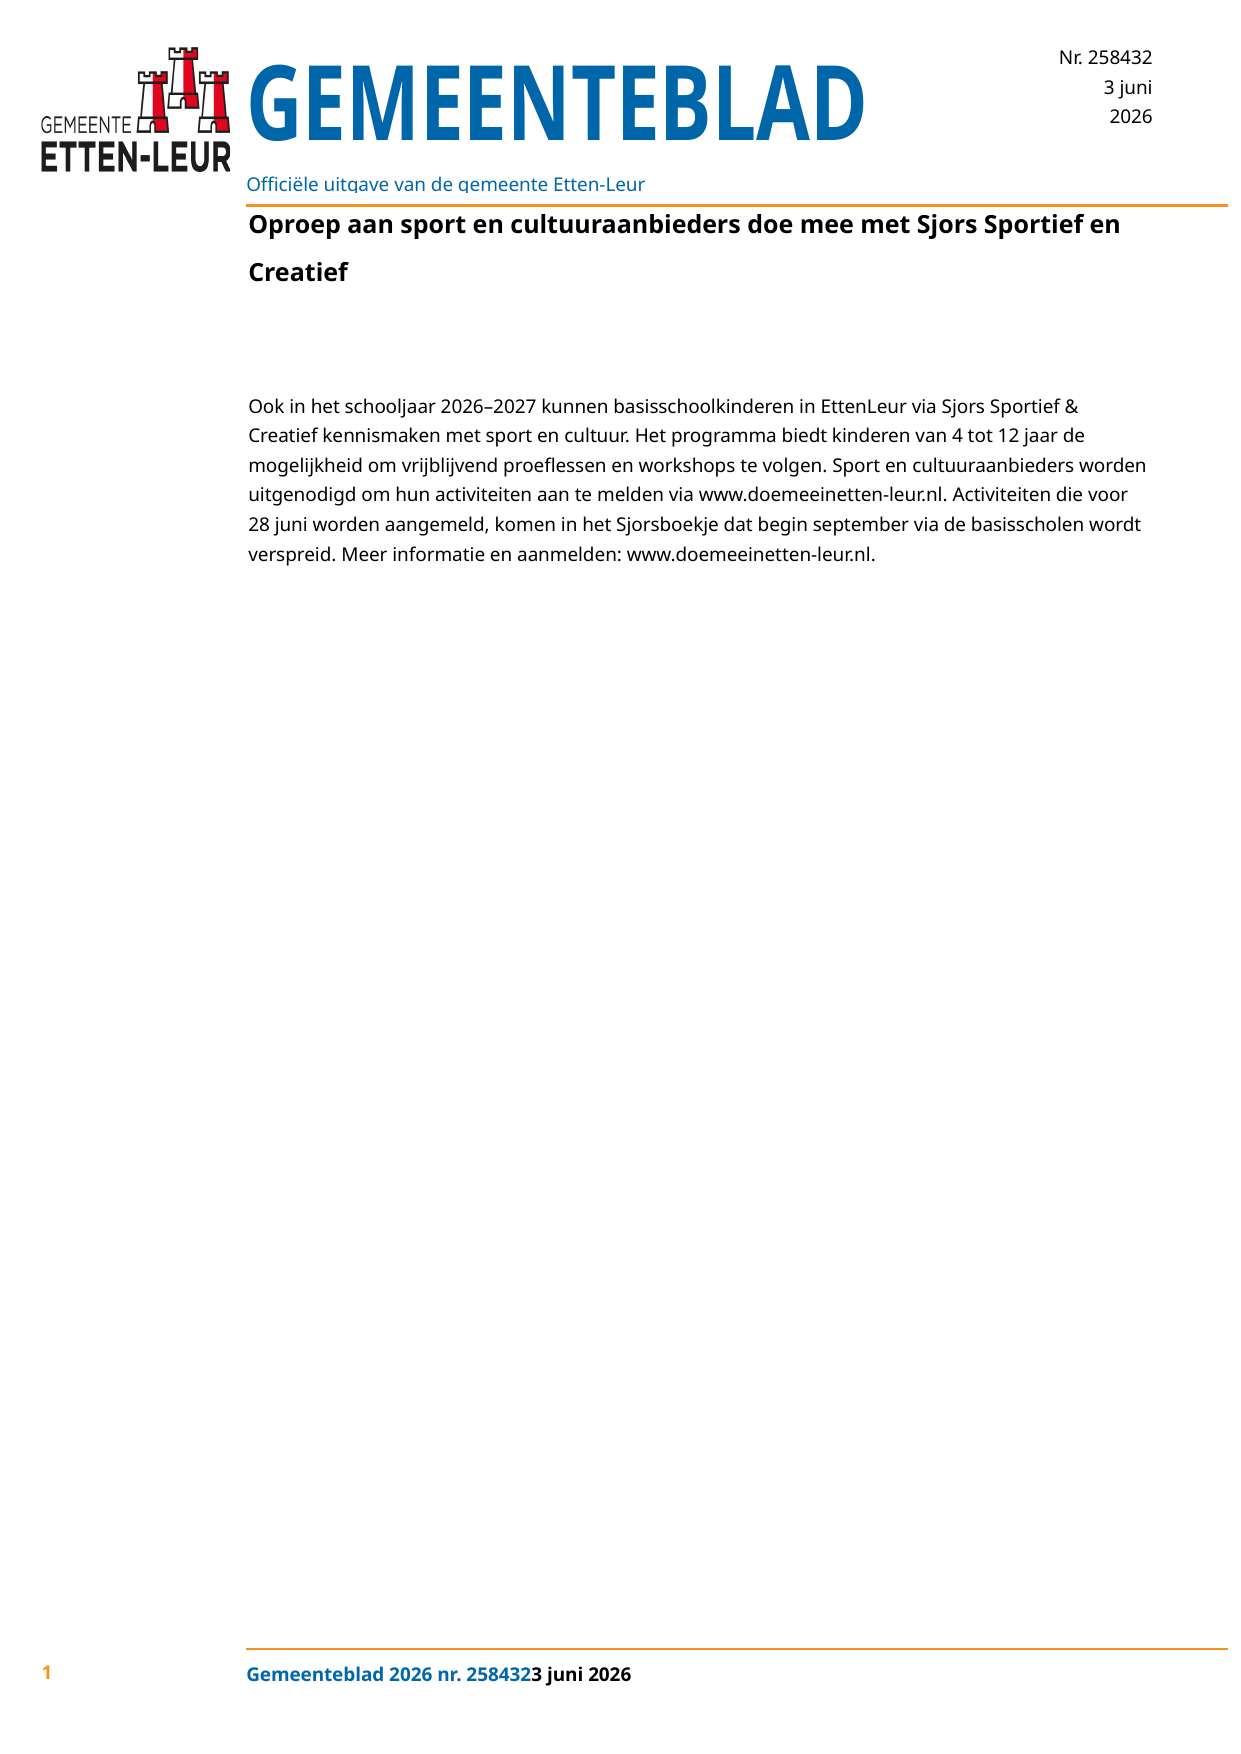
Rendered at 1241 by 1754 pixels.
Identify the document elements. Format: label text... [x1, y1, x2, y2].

text Ook in het schooljaar 2026–2027 kunnen basisschoolkinderen in EttenLeur via Sjors Sportief & Creatief kennismaken met sport en cultuur. Het programma biedt kinderen van 4 tot 12 jaar de mogelijkheid om vrijblijvend proeflessen en workshops te volgen. Sport en cultuuraanbieders worden uitgenodigd om hun activiteiten aan te melden via www.doemeeinetten-leur.nl. Activiteiten die voor 28 juni worden aangemeld, komen in het Sjorsboekje dat begin september via de basisscholen wordt verspreid. Meer informatie en aanmelden: www.doemeeinetten-leur.nl. [248, 393, 1152, 567]
picture [41, 47, 231, 172]
text Oproep aan sport en cultuuraanbieders doe mee met Sjors Sportief en Creatief [248, 207, 1152, 288]
